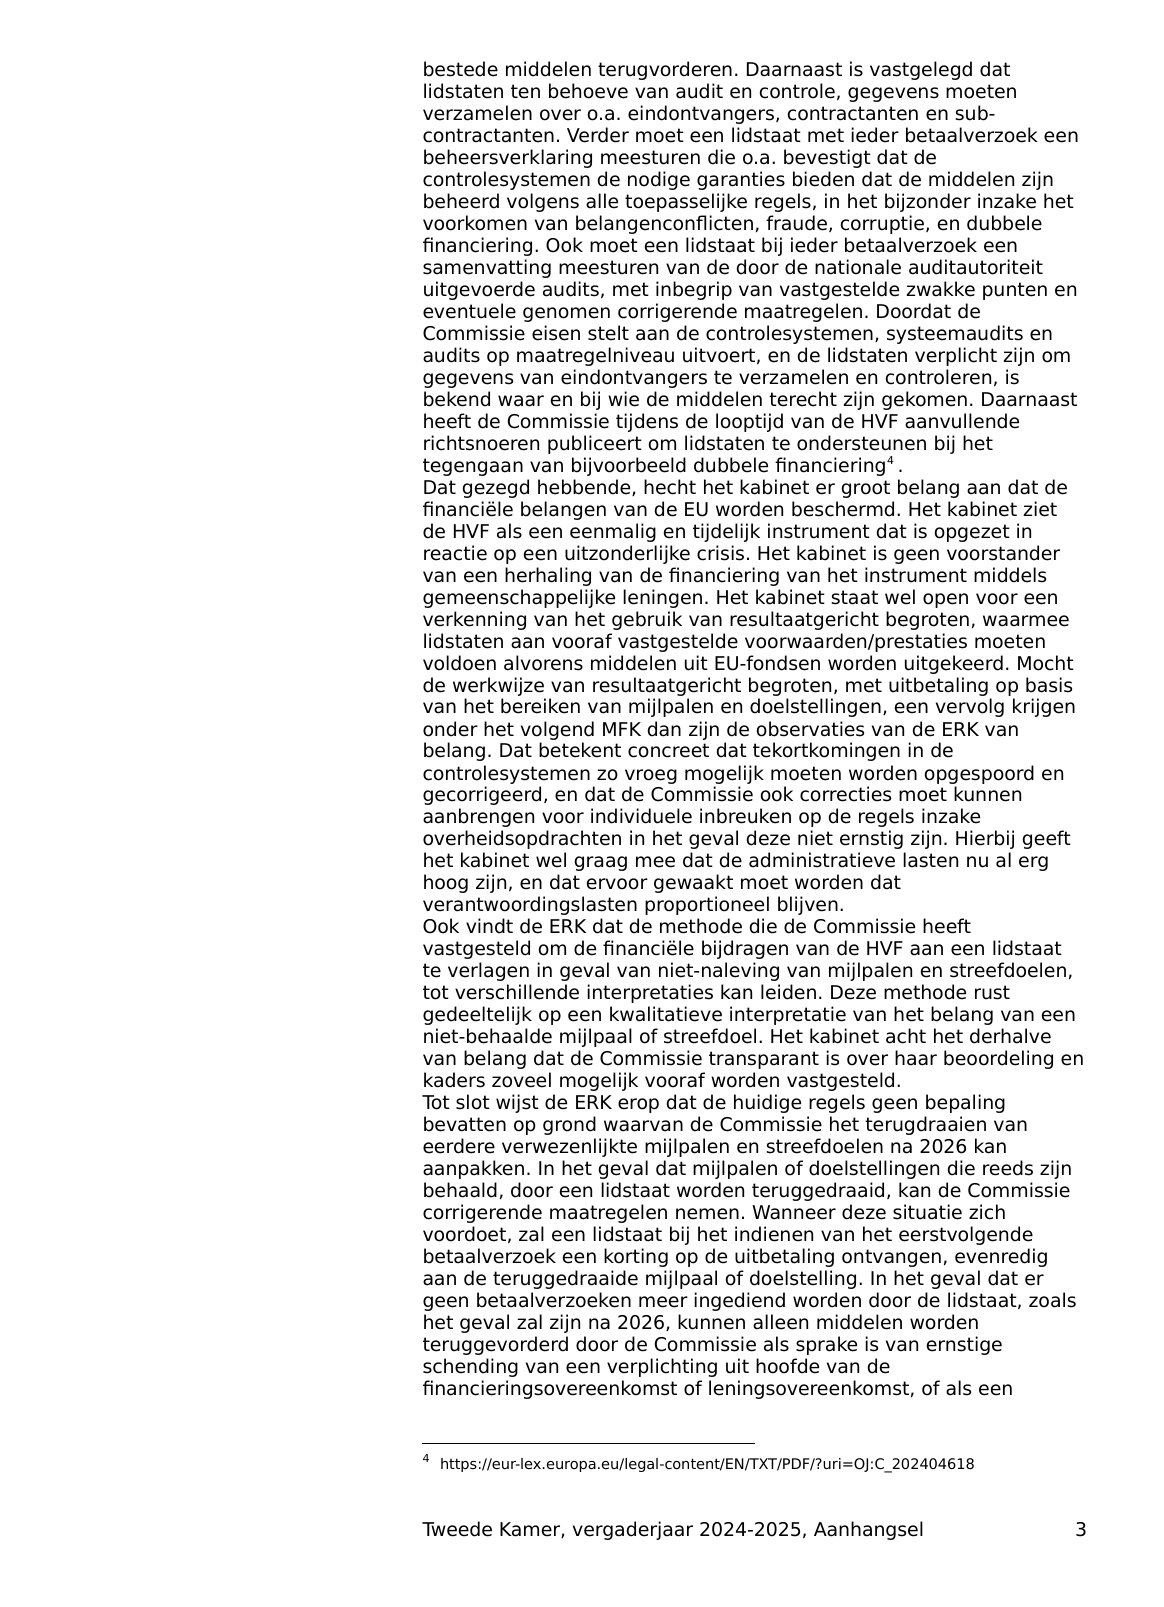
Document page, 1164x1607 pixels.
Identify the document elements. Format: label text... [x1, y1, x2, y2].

text bestede middelen terugvorderen. Daarnaast is vastgelegd dat lidstaten ten behoeve van audit en controle, gegevens moeten verzamelen over o.a. eindontvangers, contractanten en sub-contractanten. Verder moet een lidstaat met ieder betaalverzoek een beheersverklaring meesturen die o.a. bevestigt dat de controlesystemen de nodige garanties bieden dat de middelen zijn beheerd volgens alle toepasselijke regels, in het bijzonder inzake het voorkomen van belangenconflicten, fraude, corruptie, en dubbele financiering. Ook moet een lidstaat bij ieder betaalverzoek een samenvatting meesturen van de door de nationale auditautoriteit uitgevoerde audits, met inbegrip van vastgestelde zwakke punten en eventuele genomen corrigerende maatregelen. Doordat de Commissie eisen stelt aan de controlesystemen, systeemaudits en audits op maatregelniveau uitvoert, en de lidstaten verplicht zijn om gegevens van eindontvangers te verzamelen en controleren, is bekend waar en bij wie de middelen terecht zijn gekomen. Daarnaast heeft de Commissie tijdens de looptijd van de HVF aanvullende richtsnoeren publiceert om lidstaten te ondersteunen bij het tegengaan van bijvoorbeeld dubbele financiering. [422, 59, 1087, 477]
text https://eur-lex.europa.eu/legal-content/EN/TXT/PDF/?uri=OJ:C_202404618 [422, 1452, 1087, 1474]
text Ook vindt de ERK dat de methode die de Commissie heeft vastgesteld om de financiële bijdragen van de HVF aan een lidstaat te verlagen in geval van niet-naleving van mijlpalen en streefdoelen, tot verschillende interpretaties kan leiden. Deze methode rust gedeeltelijk op een kwalitatieve interpretatie van het belang van een niet-behaalde mijlpaal of streefdoel. Het kabinet acht het derhalve van belang dat de Commissie transparant is over haar beoordeling en kaders zoveel mogelijk vooraf worden vastgesteld. [422, 916, 1087, 1092]
text Dat gezegd hebbende, hecht het kabinet er groot belang aan dat de financiële belangen van de EU worden beschermd. Het kabinet ziet de HVF als een eenmalig en tijdelijk instrument dat is opgezet in reactie op een uitzonderlijke crisis. Het kabinet is geen voorstander van een herhaling van de financiering van het instrument middels gemeenschappelijke leningen. Het kabinet staat wel open voor een verkenning van het gebruik van resultaatgericht begroten, waarmee lidstaten aan vooraf vastgestelde voorwaarden/prestaties moeten voldoen alvorens middelen uit EU-fondsen worden uitgekeerd. Mocht de werkwijze van resultaatgericht begroten, met uitbetaling op basis van het bereiken van mijlpalen en doelstellingen, een vervolg krijgen onder het volgend MFK dan zijn de observaties van de ERK van belang. Dat betekent concreet dat tekortkomingen in de controlesystemen zo vroeg mogelijk moeten worden opgespoord en gecorrigeerd, en dat de Commissie ook correcties moet kunnen aanbrengen voor individuele inbreuken op de regels inzake overheidsopdrachten in het geval deze niet ernstig zijn. Hierbij geeft het kabinet wel graag mee dat de administratieve lasten nu al erg hoog zijn, en dat ervoor gewaakt moet worden dat verantwoordingslasten proportioneel blijven. [422, 477, 1087, 916]
text Tot slot wijst de ERK erop dat de huidige regels geen bepaling bevatten op grond waarvan de Commissie het terugdraaien van eerdere verwezenlijkte mijlpalen en streefdoelen na 2026 kan aanpakken. In het geval dat mijlpalen of doelstellingen die reeds zijn behaald, door een lidstaat worden teruggedraaid, kan de Commissie corrigerende maatregelen nemen. Wanneer deze situatie zich voordoet, zal een lidstaat bij het indienen van het eerstvolgende betaalverzoek een korting op de uitbetaling ontvangen, evenredig aan de teruggedraaide mijlpaal of doelstelling. In het geval dat er geen betaalverzoeken meer ingediend worden door de lidstaat, zoals het geval zal zijn na 2026, kunnen alleen middelen worden teruggevorderd door de Commissie als sprake is van ernstige schending van een verplichting uit hoofde van de financieringsovereenkomst of leningsovereenkomst, of als een [422, 1092, 1087, 1400]
